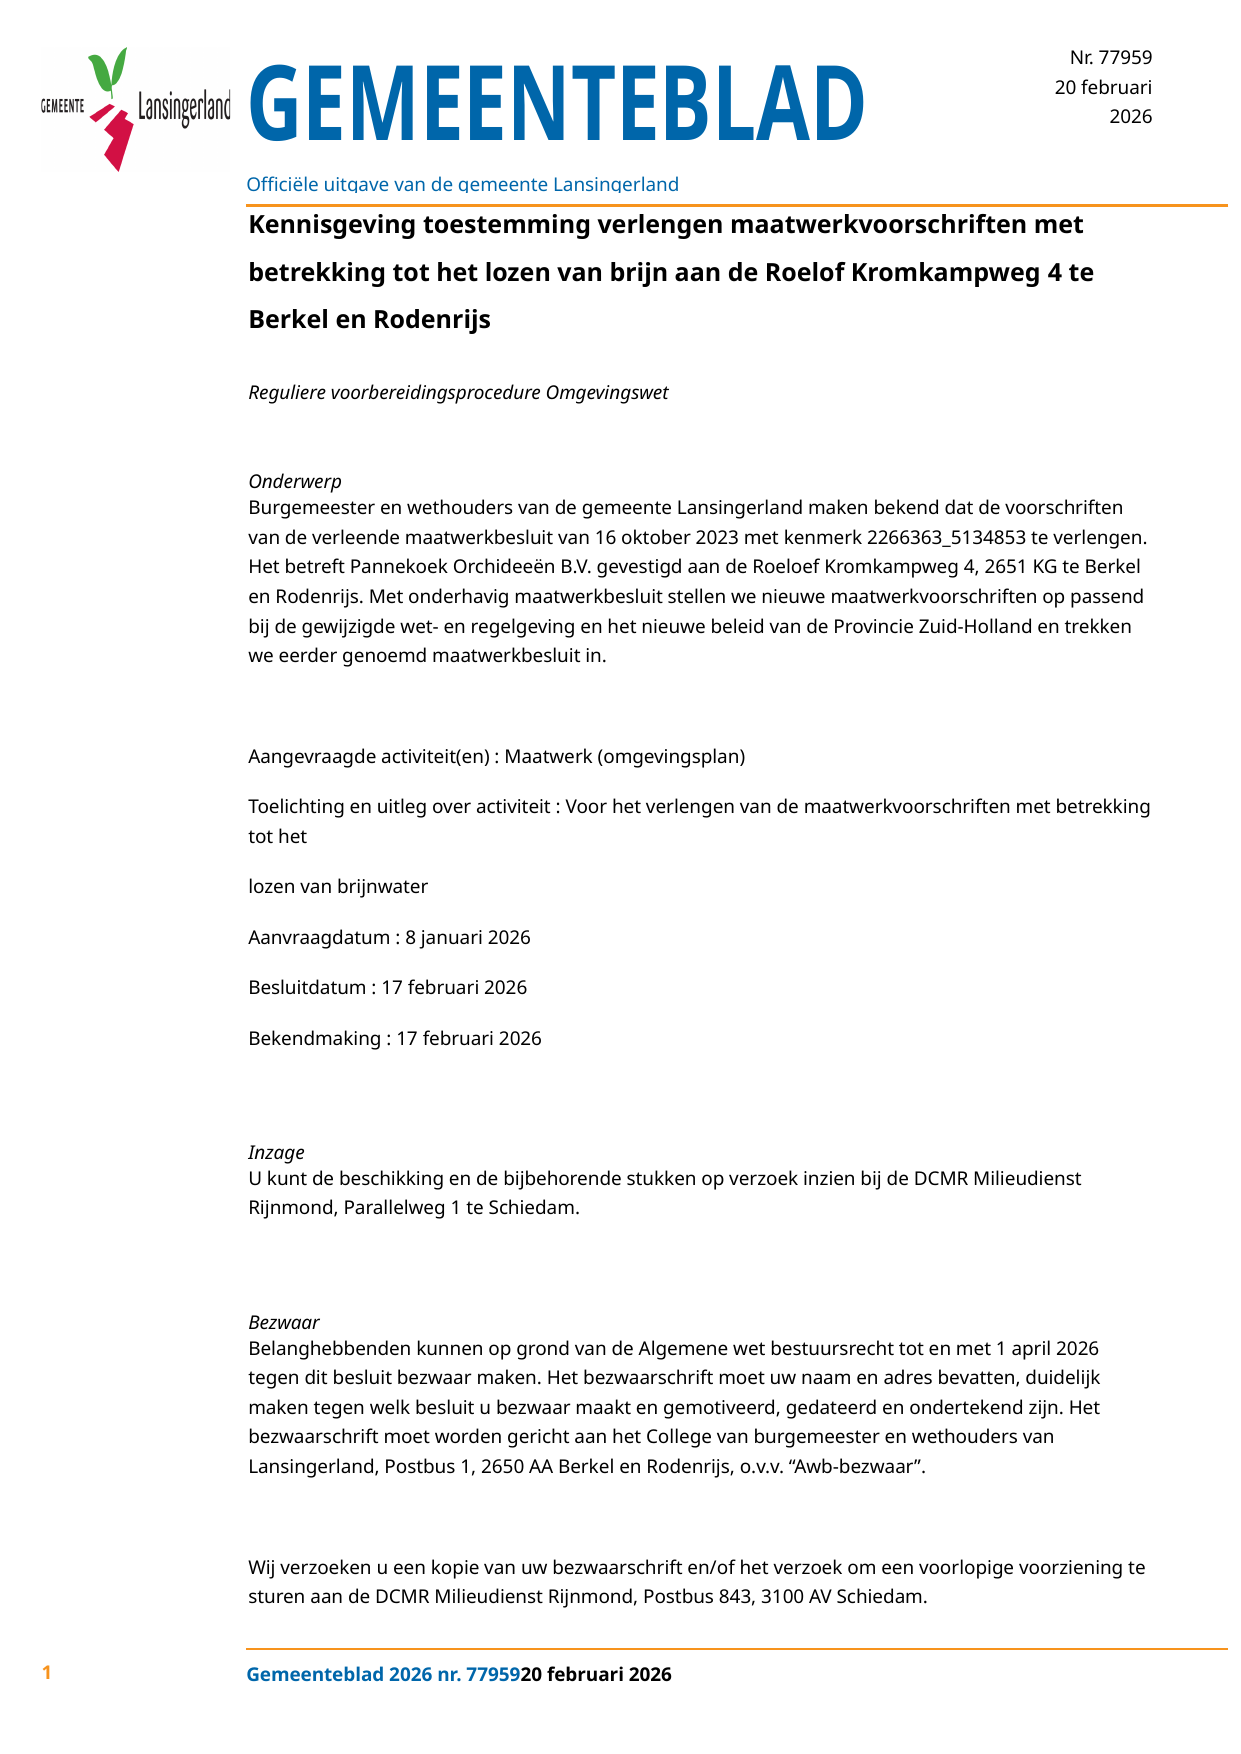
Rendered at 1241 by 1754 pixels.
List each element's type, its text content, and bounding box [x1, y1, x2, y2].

text Reguliere voorbereidingsprocedure Omgevingswet [248, 379, 1152, 405]
text Aangevraagde activiteit(en) : Maatwerk (omgevingsplan) [248, 743, 1152, 769]
text Bekendmaking : 17 februari 2026 [248, 1025, 1152, 1051]
text Wij verzoeken u een kopie van uw bezwaarschrift en/of het verzoek om een voorlopige voorziening te sturen aan de DCMR Milieudienst Rijnmond, Postbus 843, 3100 AV Schiedam. [248, 1554, 1152, 1609]
text Onderwerp [248, 469, 1152, 494]
text lozen van brijnwater [248, 874, 1152, 899]
text Besluitdatum : 17 februari 2026 [248, 974, 1152, 1000]
text Inzage [248, 1139, 1152, 1165]
text Aanvraagdatum : 8 januari 2026 [248, 924, 1152, 950]
text Bezwaar [248, 1309, 1152, 1335]
text Toelichting en uitleg over activiteit : Voor het verlengen van de maatwerkvoorschriften met betrekking tot het [248, 794, 1152, 849]
text U kunt de beschikking en de bijbehorende stukken op verzoek inzien bij de DCMR Milieudienst Rijnmond, Parallelweg 1 te Schiedam. [248, 1165, 1152, 1220]
picture [41, 47, 231, 172]
text Belanghebbenden kunnen op grond van de Algemene wet bestuursrecht tot en met 1 april 2026 tegen dit besluit bezwaar maken. Het bezwaarschrift moet uw naam en adres bevatten, duidelijk maken tegen welk besluit u bezwaar maakt en gemotiveerd, gedateerd en ondertekend zijn. Het bezwaarschrift moet worden gericht aan het College van burgemeester en wethouders van Lansingerland, Postbus 1, 2650 AA Berkel en Rodenrijs, o.v.v. “Awb-bezwaar”. [248, 1335, 1152, 1479]
text Kennisgeving toestemming verlengen maatwerkvoorschriften met betrekking tot het lozen van brijn aan de Roelof Kromkampweg 4 te Berkel en Rodenrijs [248, 207, 1152, 336]
text Burgemeester en wethouders van de gemeente Lansingerland maken bekend dat de voorschriften van de verleende maatwerkbesluit van 16 oktober 2023 met kenmerk 2266363_5134853 te verlengen. Het betreft Pannekoek Orchideeën B.V. gevestigd aan de Roeloef Kromkampweg 4, 2651 KG te Berkel en Rodenrijs. Met onderhavig maatwerkbesluit stellen we nieuwe maatwerkvoorschriften op passend bij de gewijzigde wet- en regelgeving en het nieuwe beleid van de Provincie Zuid-Holland en trekken we eerder genoemd maatwerkbesluit in. [248, 494, 1152, 668]
